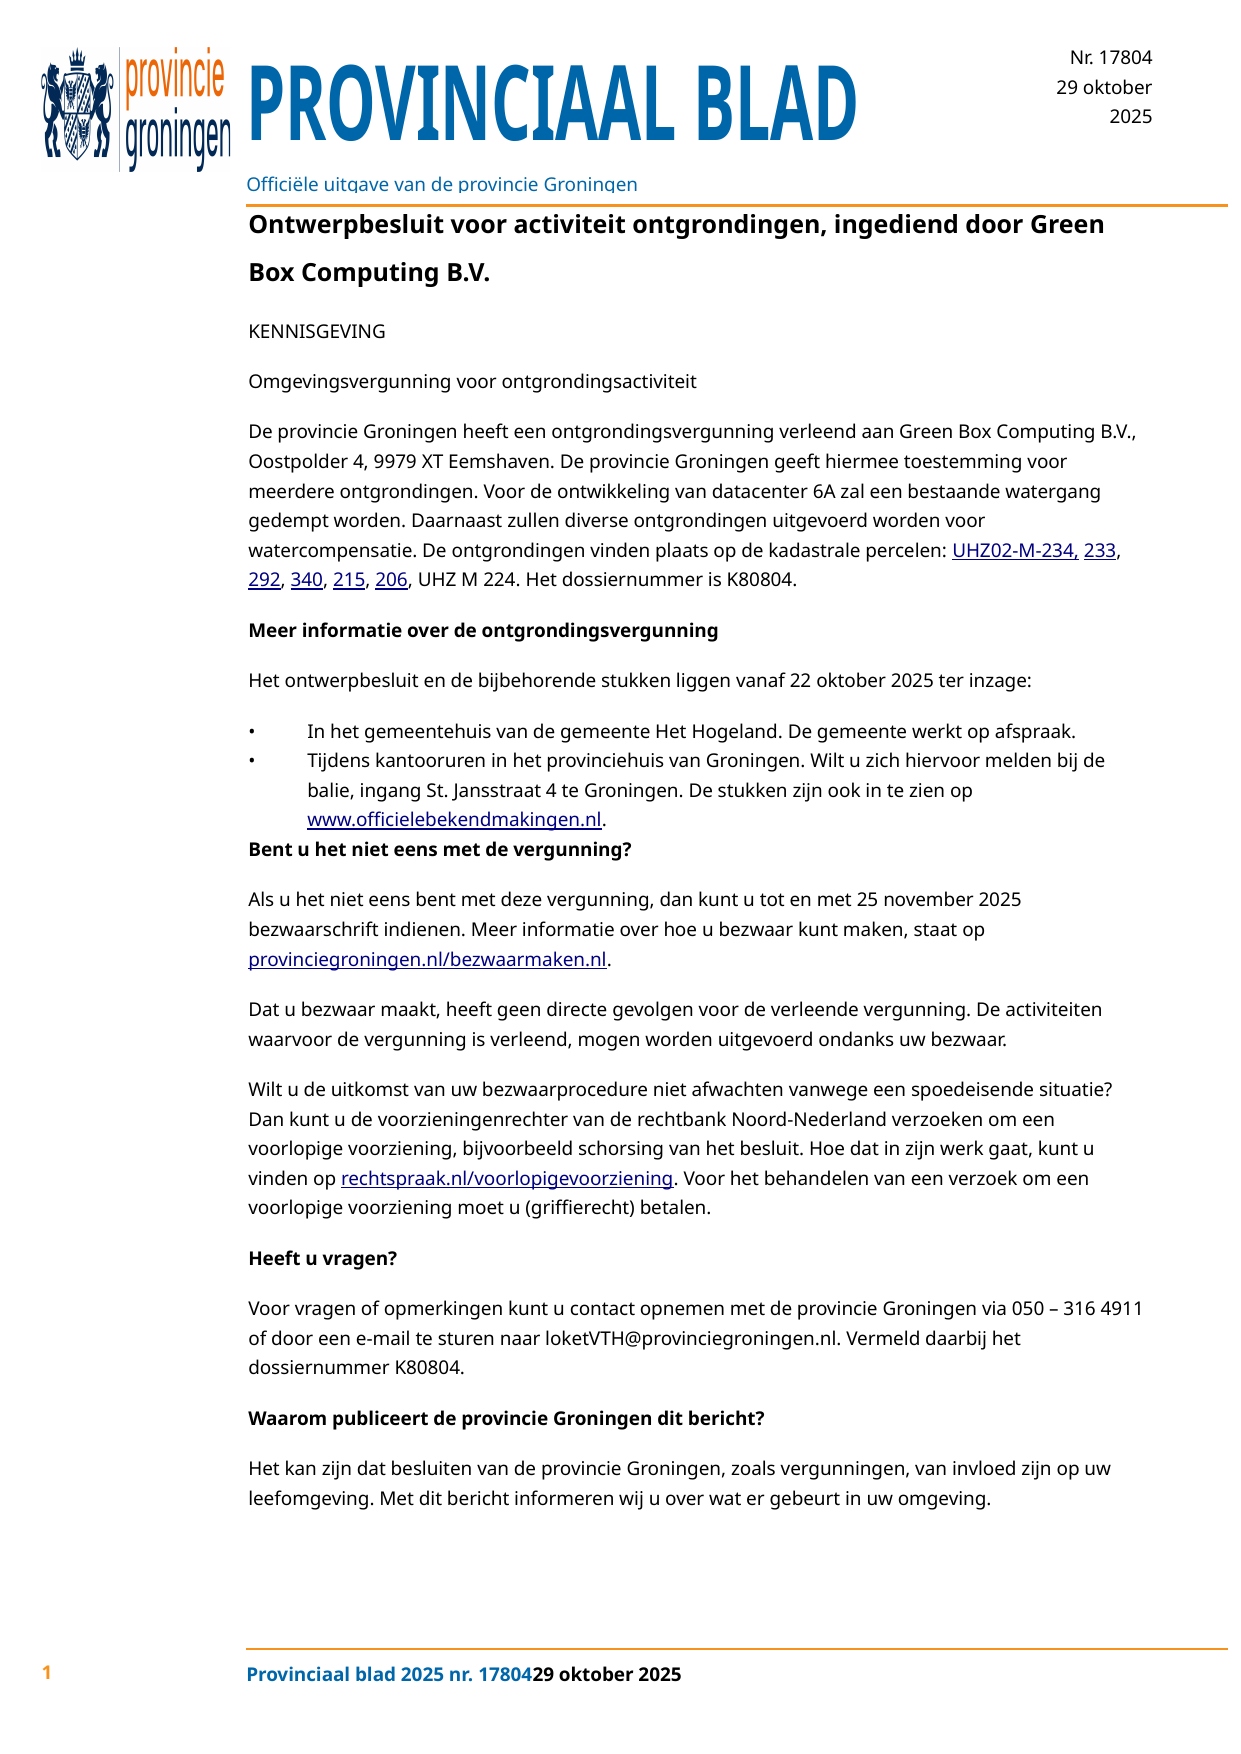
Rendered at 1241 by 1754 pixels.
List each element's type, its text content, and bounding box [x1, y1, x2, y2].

text Bent u het niet eens met de vergunning? [248, 836, 1152, 862]
text Omgevingsvergunning voor ontgrondingsactiviteit [248, 368, 1152, 394]
text Ontwerpbesluit voor activiteit ontgrondingen, ingediend door Green Box Computing B.V. [248, 207, 1152, 288]
text Dat u bezwaar maakt, heeft geen directe gevolgen voor de verleende vergunning. De activiteiten waarvoor de vergunning is verleend, mogen worden uitgevoerd ondanks uw bezwaar. [248, 996, 1152, 1052]
text Het ontwerpbesluit en de bijbehorende stukken liggen vanaf 22 oktober 2025 ter inzage: [248, 667, 1152, 693]
text KENNISGEVING [248, 318, 1152, 344]
text Waarom publiceert de provincie Groningen dit bericht? [248, 1405, 1152, 1431]
text Heeft u vragen? [248, 1245, 1152, 1271]
text Als u het niet eens bent met deze vergunning, dan kunt u tot en met 25 november 2025 bezwaarschrift indienen. Meer informatie over hoe u bezwaar kunt maken, staat op provinciegroningen.nl/bezwaarmaken.nl. [248, 887, 1152, 972]
text Het kan zijn dat besluiten van de provincie Groningen, zoals vergunningen, van invloed zijn op uw leefomgeving. Met dit bericht informeren wij u over wat er gebeurt in uw omgeving. [248, 1455, 1152, 1511]
list In het gemeentehuis van de gemeente Het Hogeland. De gemeente werkt op afspraak. [248, 718, 1152, 744]
text Voor vragen of opmerkingen kunt u contact opnemen met de provincie Groningen via 050 – 316 4911 of door een e-mail te sturen naar loketVTH@provinciegroningen.nl. Vermeld daarbij het dossiernummer K80804. [248, 1295, 1152, 1380]
picture [41, 47, 231, 172]
list Tijdens kantooruren in het provinciehuis van Groningen. Wilt u zich hiervoor melden bij de balie, ingang St. Jansstraat 4 te Groningen. De stukken zijn ook in te zien op www.officielebekendmakingen.nl. [248, 747, 1152, 832]
text Wilt u de uitkomst van uw bezwaarprocedure niet afwachten vanwege een spoedeisende situatie? Dan kunt u de voorzieningenrechter van de rechtbank Noord-Nederland verzoeken om een voorlopige voorziening, bijvoorbeeld schorsing van het besluit. Hoe dat in zijn werk gaat, kunt u vinden op rechtspraak.nl/voorlopigevoorziening. Voor het behandelen van een verzoek om een voorlopige voorziening moet u (griffierecht) betalen. [248, 1076, 1152, 1220]
text Meer informatie over de ontgrondingsvergunning [248, 617, 1152, 643]
text De provincie Groningen heeft een ontgrondingsvergunning verleend aan Green Box Computing B.V., Oostpolder 4, 9979 XT Eemshaven. De provincie Groningen geeft hiermee toestemming voor meerdere ontgrondingen. Voor de ontwikkeling van datacenter 6A zal een bestaande watergang gedempt worden. Daarnaast zullen diverse ontgrondingen uitgevoerd worden voor watercompensatie. De ontgrondingen vinden plaats op de kadastrale percelen: UHZ02-M-234, 233, 292, 340, 215, 206, UHZ M 224. Het dossiernummer is K80804. [248, 419, 1152, 592]
